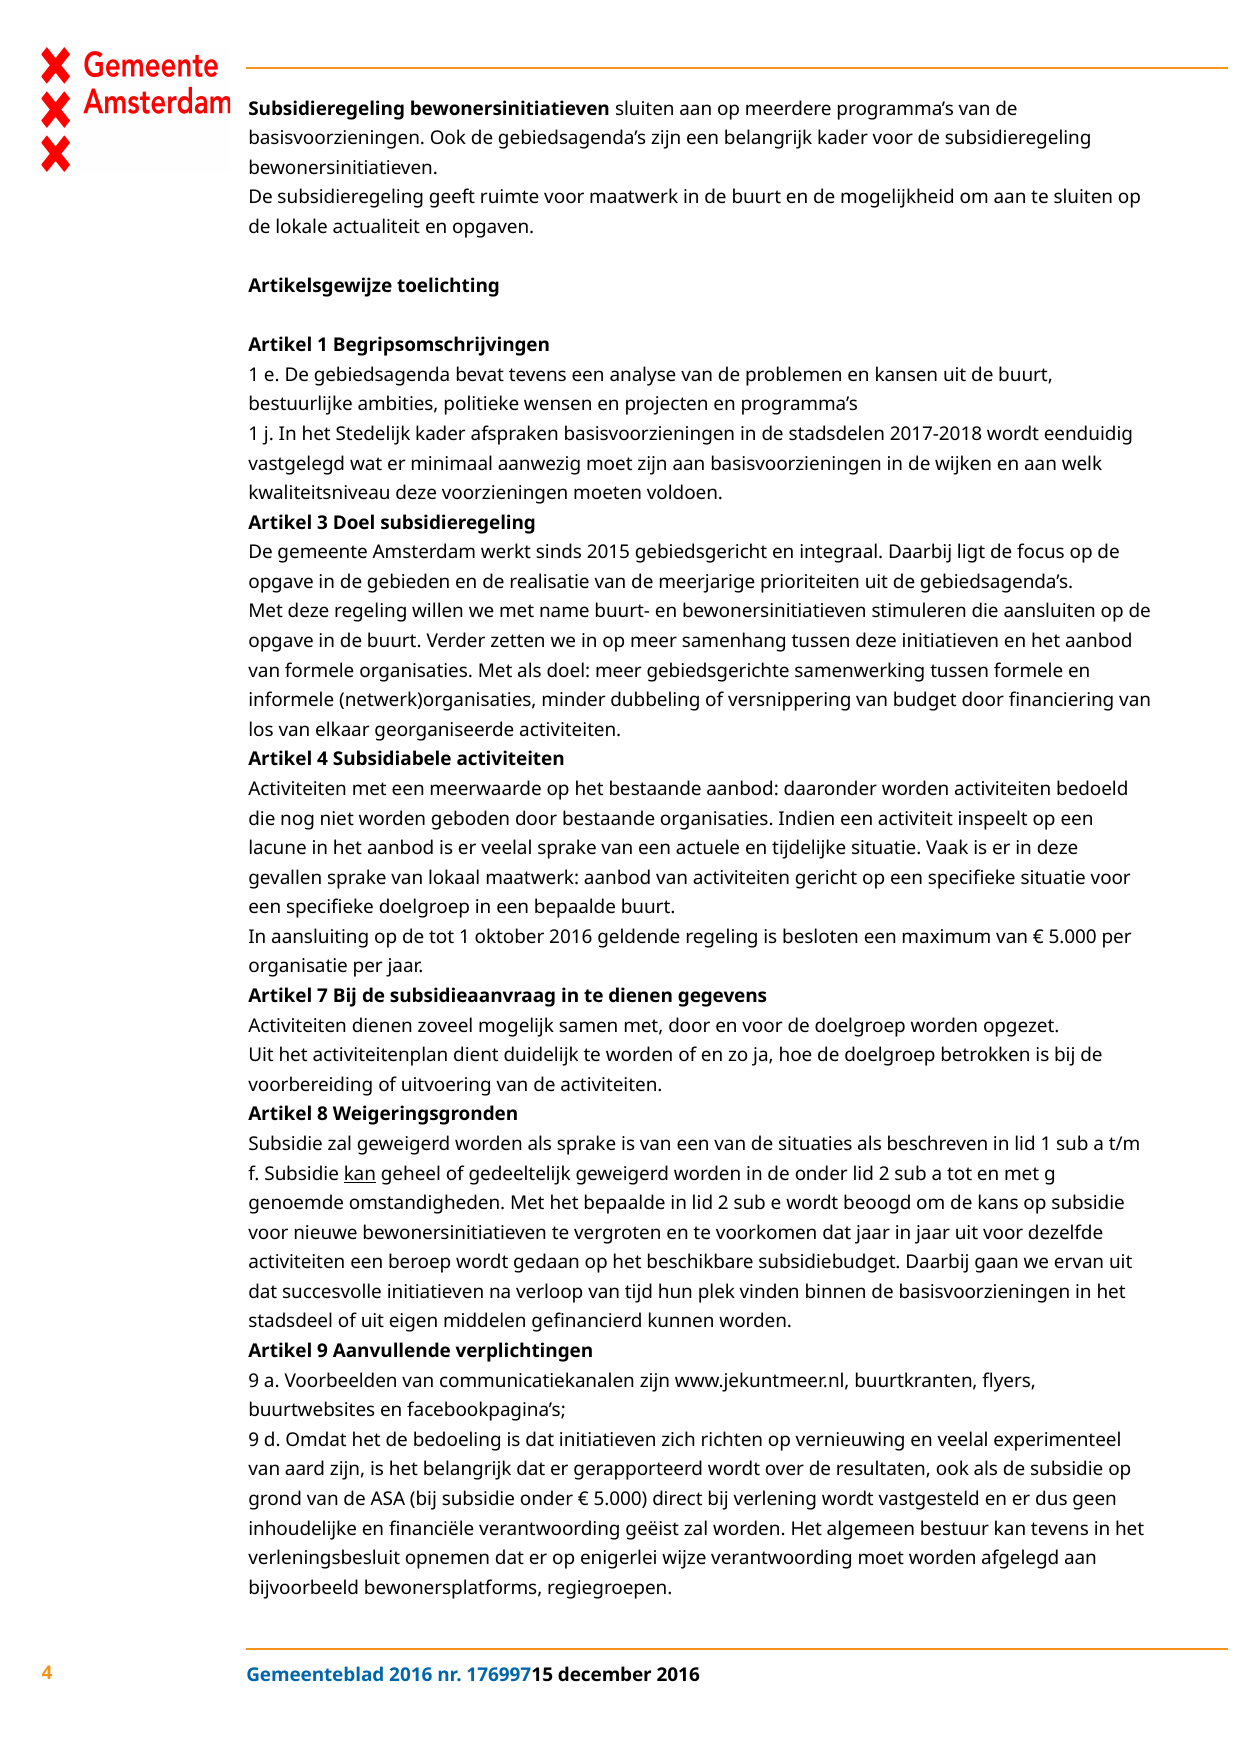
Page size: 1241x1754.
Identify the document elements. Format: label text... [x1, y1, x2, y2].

text Artikel 7 Bij de subsidieaanvraag in te dienen gegevens [248, 982, 1152, 1008]
text Subsidie zal geweigerd worden als sprake is van een van de situaties als beschreven in lid 1 sub a t/m f. Subsidie kan geheel of gedeeltelijk geweigerd worden in de onder lid 2 sub a tot en met g genoemde omstandigheden. Met het bepaalde in lid 2 sub e wordt beoogd om de kans op subsidie voor nieuwe bewonersinitiatieven te vergroten en te voorkomen dat jaar in jaar uit voor dezelfde activiteiten een beroep wordt gedaan op het beschikbare subsidiebudget. Daarbij gaan we ervan uit dat succesvolle initiatieven na verloop van tijd hun plek vinden binnen de basisvoorzieningen in het stadsdeel of uit eigen middelen gefinancierd kunnen worden. [248, 1130, 1152, 1333]
text 9 d. Omdat het de bedoeling is dat initiatieven zich richten op vernieuwing en veelal experimenteel van aard zijn, is het belangrijk dat er gerapporteerd wordt over de resultaten, ook als de subsidie op grond van de ASA (bij subsidie onder € 5.000) direct bij verlening wordt vastgesteld en er dus geen inhoudelijke en financiële verantwoording geëist zal worden. Het algemeen bestuur kan tevens in het verleningsbesluit opnemen dat er op enigerlei wijze verantwoording moet worden afgelegd aan bijvoorbeeld bewonersplatforms, regiegroepen. [248, 1426, 1152, 1600]
text Activiteiten met een meerwaarde op het bestaande aanbod: daaronder worden activiteiten bedoeld die nog niet worden geboden door bestaande organisaties. Indien een activiteit inspeelt op een lacune in het aanbod is er veelal sprake van een actuele en tijdelijke situatie. Vaak is er in deze gevallen sprake van lokaal maatwerk: aanbod van activiteiten gericht op een specifieke situatie voor een specifieke doelgroep in een bepaalde buurt. [248, 775, 1152, 919]
text Artikel 8 Weigeringsgronden [248, 1101, 1152, 1126]
text 1 e. De gebiedsagenda bevat tevens een analyse van de problemen en kansen uit de buurt, bestuurlijke ambities, politieke wensen en projecten en programma’s [248, 361, 1152, 416]
text Met deze regeling willen we met name buurt- en bewonersinitiatieven stimuleren die aansluiten op de opgave in de buurt. Verder zetten we in op meer samenhang tussen deze initiatieven en het aanbod van formele organisaties. Met als doel: meer gebiedsgerichte samenwerking tussen formele en informele (netwerk)organisaties, minder dubbeling of versnippering van budget door financiering van los van elkaar georganiseerde activiteiten. [248, 598, 1152, 742]
text Artikel 9 Aanvullende verplichtingen [248, 1337, 1152, 1363]
text Subsidieregeling bewonersinitiatieven sluiten aan op meerdere programma’s van de basisvoorzieningen. Ook de gebiedsagenda’s zijn een belangrijk kader voor de subsidieregeling bewonersinitiatieven. [248, 95, 1152, 180]
text Artikel 1 Begripsomschrijvingen [248, 331, 1152, 357]
text De subsidieregeling geeft ruimte voor maatwerk in de buurt en de mogelijkheid om aan te sluiten op de lokale actualiteit en opgaven. [248, 183, 1152, 239]
text 9 a. Voorbeelden van communicatiekanalen zijn www.jekuntmeer.nl, buurtkranten, flyers, buurtwebsites en facebookpagina’s; [248, 1367, 1152, 1422]
picture [41, 47, 231, 172]
text In aansluiting op de tot 1 oktober 2016 geldende regeling is besloten een maximum van € 5.000 per organisatie per jaar. [248, 923, 1152, 978]
text Artikelsgewijze toelichting [248, 272, 1152, 298]
text Artikel 4 Subsidiabele activiteiten [248, 746, 1152, 771]
text De gemeente Amsterdam werkt sinds 2015 gebiedsgericht en integraal. Daarbij ligt de focus op de opgave in de gebieden en de realisatie van de meerjarige prioriteiten uit de gebiedsagenda’s. [248, 538, 1152, 594]
text Activiteiten dienen zoveel mogelijk samen met, door en voor de doelgroep worden opgezet. [248, 1012, 1152, 1038]
text Uit het activiteitenplan dient duidelijk te worden of en zo ja, hoe de doelgroep betrokken is bij de voorbereiding of uitvoering van de activiteiten. [248, 1041, 1152, 1097]
text 1 j. In het Stedelijk kader afspraken basisvoorzieningen in de stadsdelen 2017-2018 wordt eenduidig vastgelegd wat er minimaal aanwezig moet zijn aan basisvoorzieningen in de wijken en aan welk kwaliteitsniveau deze voorzieningen moeten voldoen. [248, 420, 1152, 505]
text Artikel 3 Doel subsidieregeling [248, 509, 1152, 535]
